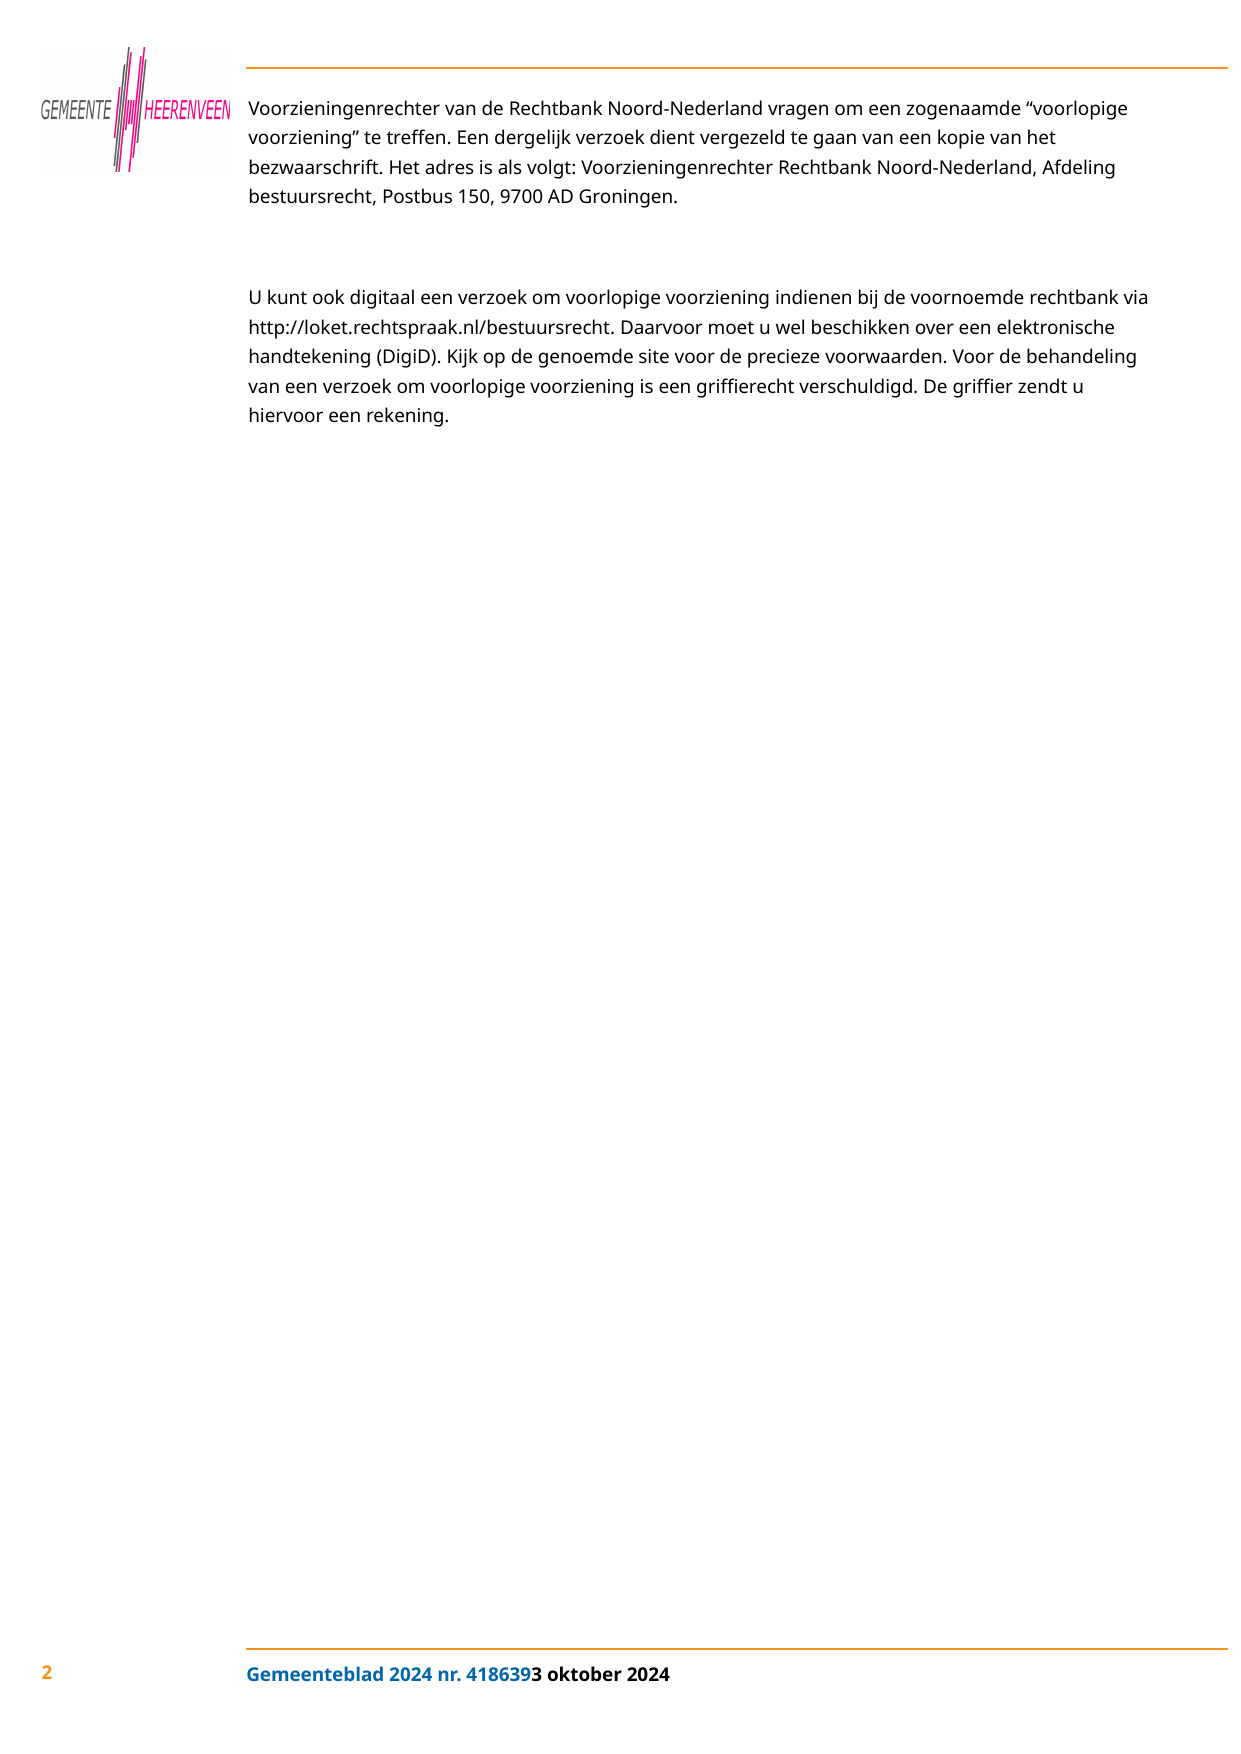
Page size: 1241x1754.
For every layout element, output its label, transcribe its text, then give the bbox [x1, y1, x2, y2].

picture [41, 47, 231, 172]
text U kunt ook digitaal een verzoek om voorlopige voorziening indienen bij de voornoemde rechtbank via http://loket.rechtspraak.nl/bestuursrecht. Daarvoor moet u wel beschikken over een elektronische handtekening (DigiD). Kijk op de genoemde site voor de precieze voorwaarden. Voor de behandeling van een verzoek om voorlopige voorziening is een griffierecht verschuldigd. De griffier zendt u hiervoor een rekening. [248, 284, 1152, 428]
text Voorzieningenrechter van de Rechtbank Noord-Nederland vragen om een zogenaamde “voorlopige voorziening” te treffen. Een dergelijk verzoek dient vergezeld te gaan van een kopie van het bezwaarschrift. Het adres is als volgt: Voorzieningenrechter Rechtbank Noord-Nederland, Afdeling bestuursrecht, Postbus 150, 9700 AD Groningen. [248, 95, 1152, 209]
